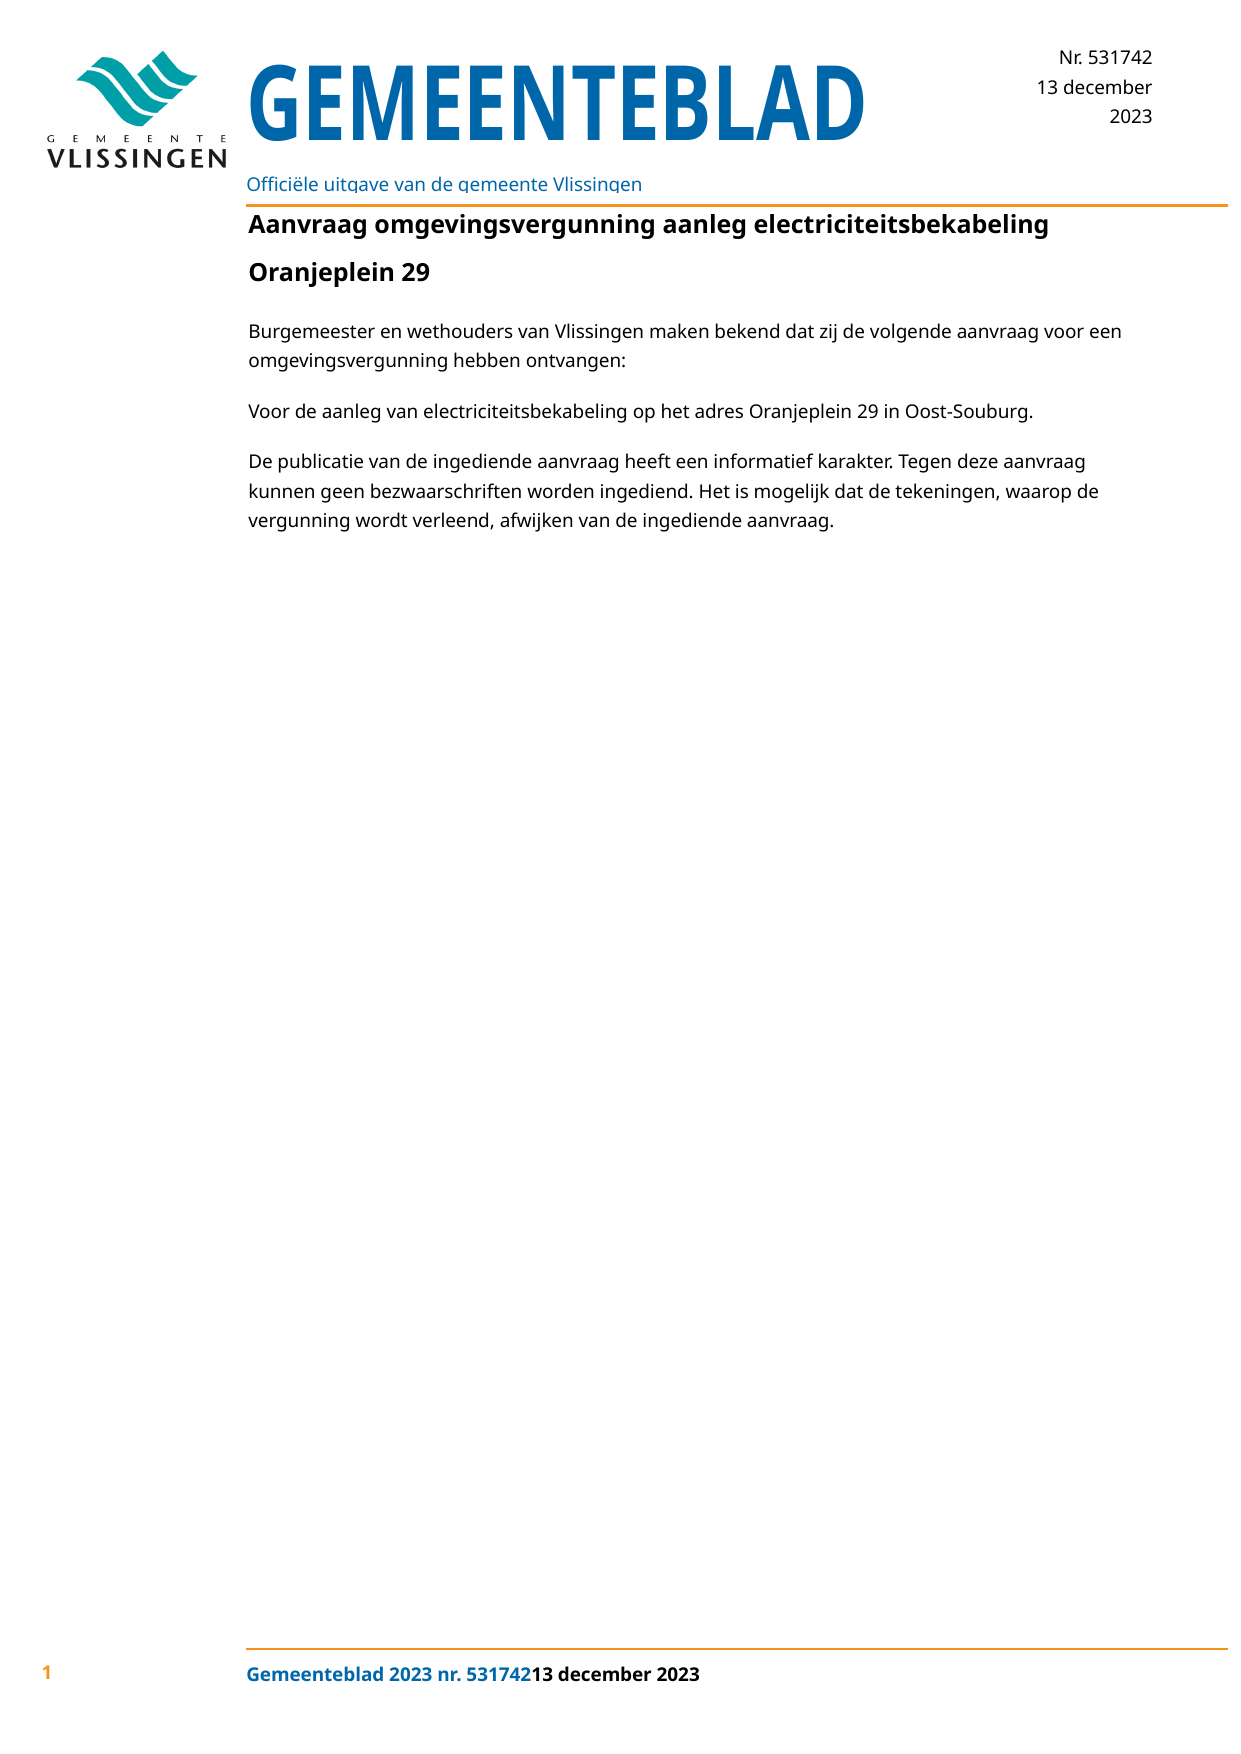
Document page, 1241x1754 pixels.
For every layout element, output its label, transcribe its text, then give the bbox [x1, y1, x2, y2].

text Aanvraag omgevingsvergunning aanleg electriciteitsbekabeling Oranjeplein 29 [248, 207, 1152, 288]
text Voor de aanleg van electriciteitsbekabeling op het adres Oranjeplein 29 in Oost-Souburg. [248, 398, 1152, 424]
text De publicatie van de ingediende aanvraag heeft een informatief karakter. Tegen deze aanvraag kunnen geen bezwaarschriften worden ingediend. Het is mogelijk dat de tekeningen, waarop de vergunning wordt verleend, afwijken van de ingediende aanvraag. [248, 448, 1152, 533]
text Burgemeester en wethouders van Vlissingen maken bekend dat zij de volgende aanvraag voor een omgevingsvergunning hebben ontvangen: [248, 318, 1152, 373]
picture [41, 47, 231, 172]
